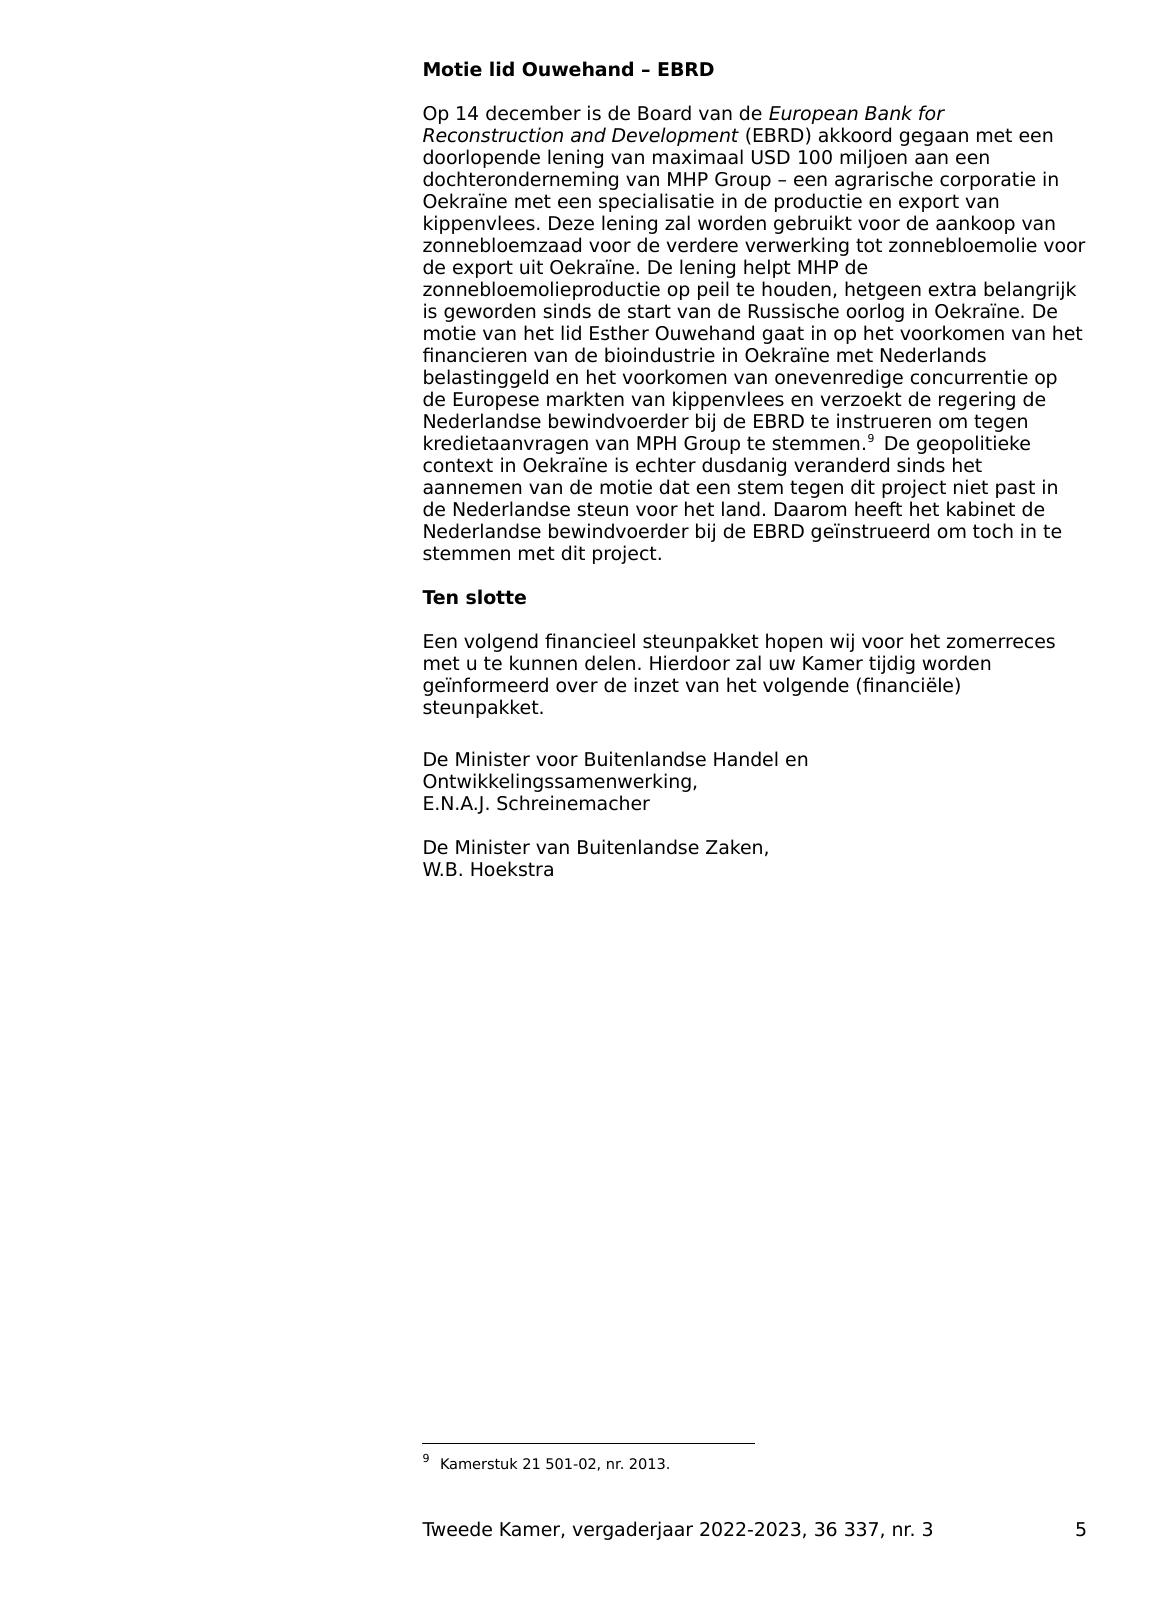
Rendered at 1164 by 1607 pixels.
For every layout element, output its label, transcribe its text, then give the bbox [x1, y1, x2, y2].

subtitle Ten slotte [422, 587, 1087, 609]
text Kamerstuk 21 501-02, nr. 2013. [422, 1452, 1087, 1474]
text Op 14 december is de Board van de European Bank for Reconstruction and Development (EBRD) akkoord gegaan met een doorlopende lening van maximaal USD 100 miljoen aan een dochteronderneming van MHP Group – een agrarische corporatie in Oekraïne met een specialisatie in de productie en export van kippenvlees. Deze lening zal worden gebruikt voor de aankoop van zonnebloemzaad voor de verdere verwerking tot zonnebloemolie voor de export uit Oekraïne. De lening helpt MHP de zonnebloemolieproductie op peil te houden, hetgeen extra belangrijk is geworden sinds de start van de Russische oorlog in Oekraïne. De motie van het lid Esther Ouwehand gaat in op het voorkomen van het financieren van de bioindustrie in Oekraïne met Nederlands belastinggeld en het voorkomen van onevenredige concurrentie op de Europese markten van kippenvlees en verzoekt de regering de Nederlandse bewindvoerder bij de EBRD te instrueren om tegen kredietaanvragen van MPH Group te stemmen. De geopolitieke context in Oekraïne is echter dusdanig veranderd sinds het aannemen van de motie dat een stem tegen dit project niet past in de Nederlandse steun voor het land. Daarom heeft het kabinet de Nederlandse bewindvoerder bij de EBRD geïnstrueerd om toch in te stemmen met dit project. [422, 103, 1087, 565]
text De Minister voor Buitenlandse Handel en Ontwikkelingssamenwerking, E.N.A.J. Schreinemacher [422, 749, 1087, 815]
text Een volgend financieel steunpakket hopen wij voor het zomerreces met u te kunnen delen. Hierdoor zal uw Kamer tijdig worden geïnformeerd over de inzet van het volgende (financiële) steunpakket. [422, 631, 1087, 719]
subtitle Motie lid Ouwehand – EBRD [422, 59, 1087, 81]
text De Minister van Buitenlandse Zaken, W.B. Hoekstra [422, 837, 1087, 881]
